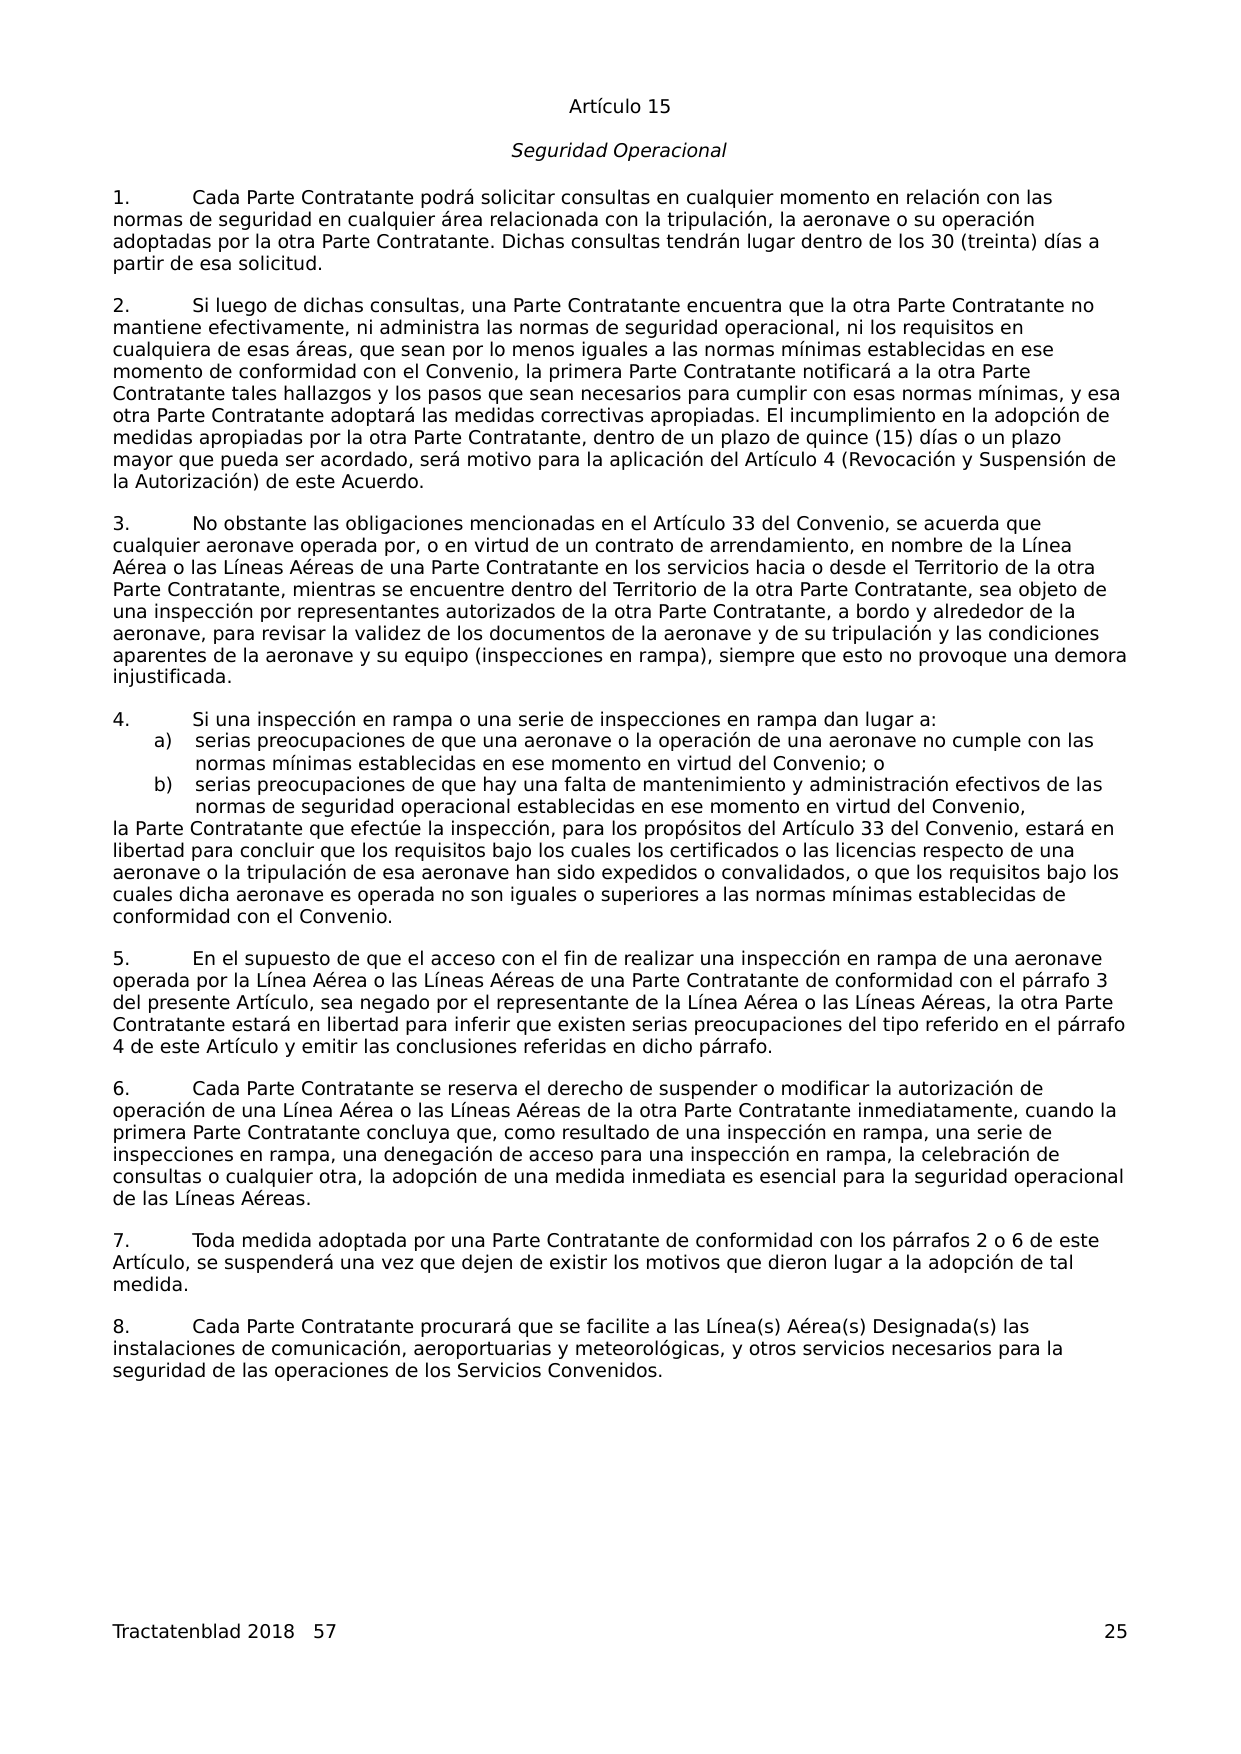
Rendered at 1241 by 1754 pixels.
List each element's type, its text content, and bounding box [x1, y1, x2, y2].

text 1. Cada Parte Contratante podrá solicitar consultas en cualquier momento en relación con las normas de seguridad en cualquier área relacionada con la tripulación, la aeronave o su operación adoptadas por la otra Parte Contratante. Dichas consultas tendrán lugar dentro de los 30 (treinta) días a partir de esa solicitud. [112, 187, 1128, 275]
text 3. No obstante las obligaciones mencionadas en el Artículo 33 del Convenio, se acuerda que cualquier aeronave operada por, o en virtud de un contrato de arrendamiento, en nombre de la Línea Aérea o las Líneas Aéreas de una Parte Contratante en los servicios hacia o desde el Territorio de la otra Parte Contratante, mientras se encuentre dentro del Territorio de la otra Parte Contratante, sea objeto de una inspección por representantes autorizados de la otra Parte Contratante, a bordo y alrededor de la aeronave, para revisar la validez de los documentos de la aeronave y de su tripulación y las condiciones aparentes de la aeronave y su equipo (inspecciones en rampa), siempre que esto no provoque una demora injustificada. [112, 513, 1128, 688]
text 6. Cada Parte Contratante se reserva el derecho de suspender o modificar la autorización de operación de una Línea Aérea o las Líneas Aéreas de la otra Parte Contratante inmediatamente, cuando la primera Parte Contratante concluya que, como resultado de una inspección en rampa, una serie de inspecciones en rampa, una denegación de acceso para una inspección en rampa, la celebración de consultas o cualquier otra, la adopción de una medida inmediata es esencial para la seguridad operacional de las Líneas Aéreas. [112, 1078, 1128, 1210]
text b) serias preocupaciones de que hay una falta de mantenimiento y administración efectivos de las normas de seguridad operacional establecidas en ese momento en virtud del Convenio, [153, 774, 1128, 818]
text a) serias preocupaciones de que una aeronave o la operación de una aeronave no cumple con las normas mínimas establecidas en ese momento en virtud del Convenio; o [153, 730, 1128, 774]
text 5. En el supuesto de que el acceso con el fin de realizar una inspección en rampa de una aeronave operada por la Línea Aérea o las Líneas Aéreas de una Parte Contratante de conformidad con el párrafo 3 del presente Artículo, sea negado por el representante de la Línea Aérea o las Líneas Aéreas, la otra Parte Contratante estará en libertad para inferir que existen serias preocupaciones del tipo referido en el párrafo 4 de este Artículo y emitir las conclusiones referidas en dicho párrafo. [112, 948, 1128, 1058]
text 4. Si una inspección en rampa o una serie de inspecciones en rampa dan lugar a: [112, 708, 1128, 730]
text 8. Cada Parte Contratante procurará que se facilite a las Línea(s) Aérea(s) Designada(s) las instalaciones de comunicación, aeroportuarias y meteorológicas, y otros servicios necesarios para la seguridad de las operaciones de los Servicios Convenidos. [112, 1316, 1128, 1382]
text 2. Si luego de dichas consultas, una Parte Contratante encuentra que la otra Parte Contratante no mantiene efectivamente, ni administra las normas de seguridad operacional, ni los requisitos en cualquiera de esas áreas, que sean por lo menos iguales a las normas mínimas establecidas en ese momento de conformidad con el Convenio, la primera Parte Contratante notificará a la otra Parte Contratante tales hallazgos y los pasos que sean necesarios para cumplir con esas normas mínimas, y esa otra Parte Contratante adoptará las medidas correctivas apropiadas. El incumplimiento en la adopción de medidas apropiadas por la otra Parte Contratante, dentro de un plazo de quince (15) días o un plazo mayor que pueda ser acordado, será motivo para la aplicación del Artículo 4 (Revocación y Suspensión de la Autorización) de este Acuerdo. [112, 295, 1128, 493]
text 7. Toda medida adoptada por una Parte Contratante de conformidad con los párrafos 2 o 6 de este Artículo, se suspenderá una vez que dejen de existir los motivos que dieron lugar a la adopción de tal medida. [112, 1230, 1128, 1296]
subtitle Artículo 15 Seguridad Operacional [112, 96, 1128, 162]
text la Parte Contratante que efectúe la inspección, para los propósitos del Artículo 33 del Convenio, estará en libertad para concluir que los requisitos bajo los cuales los certificados o las licencias respecto de una aeronave o la tripulación de esa aeronave han sido expedidos o convalidados, o que los requisitos bajo los cuales dicha aeronave es operada no son iguales o superiores a las normas mínimas establecidas de conformidad con el Convenio. [112, 818, 1128, 928]
